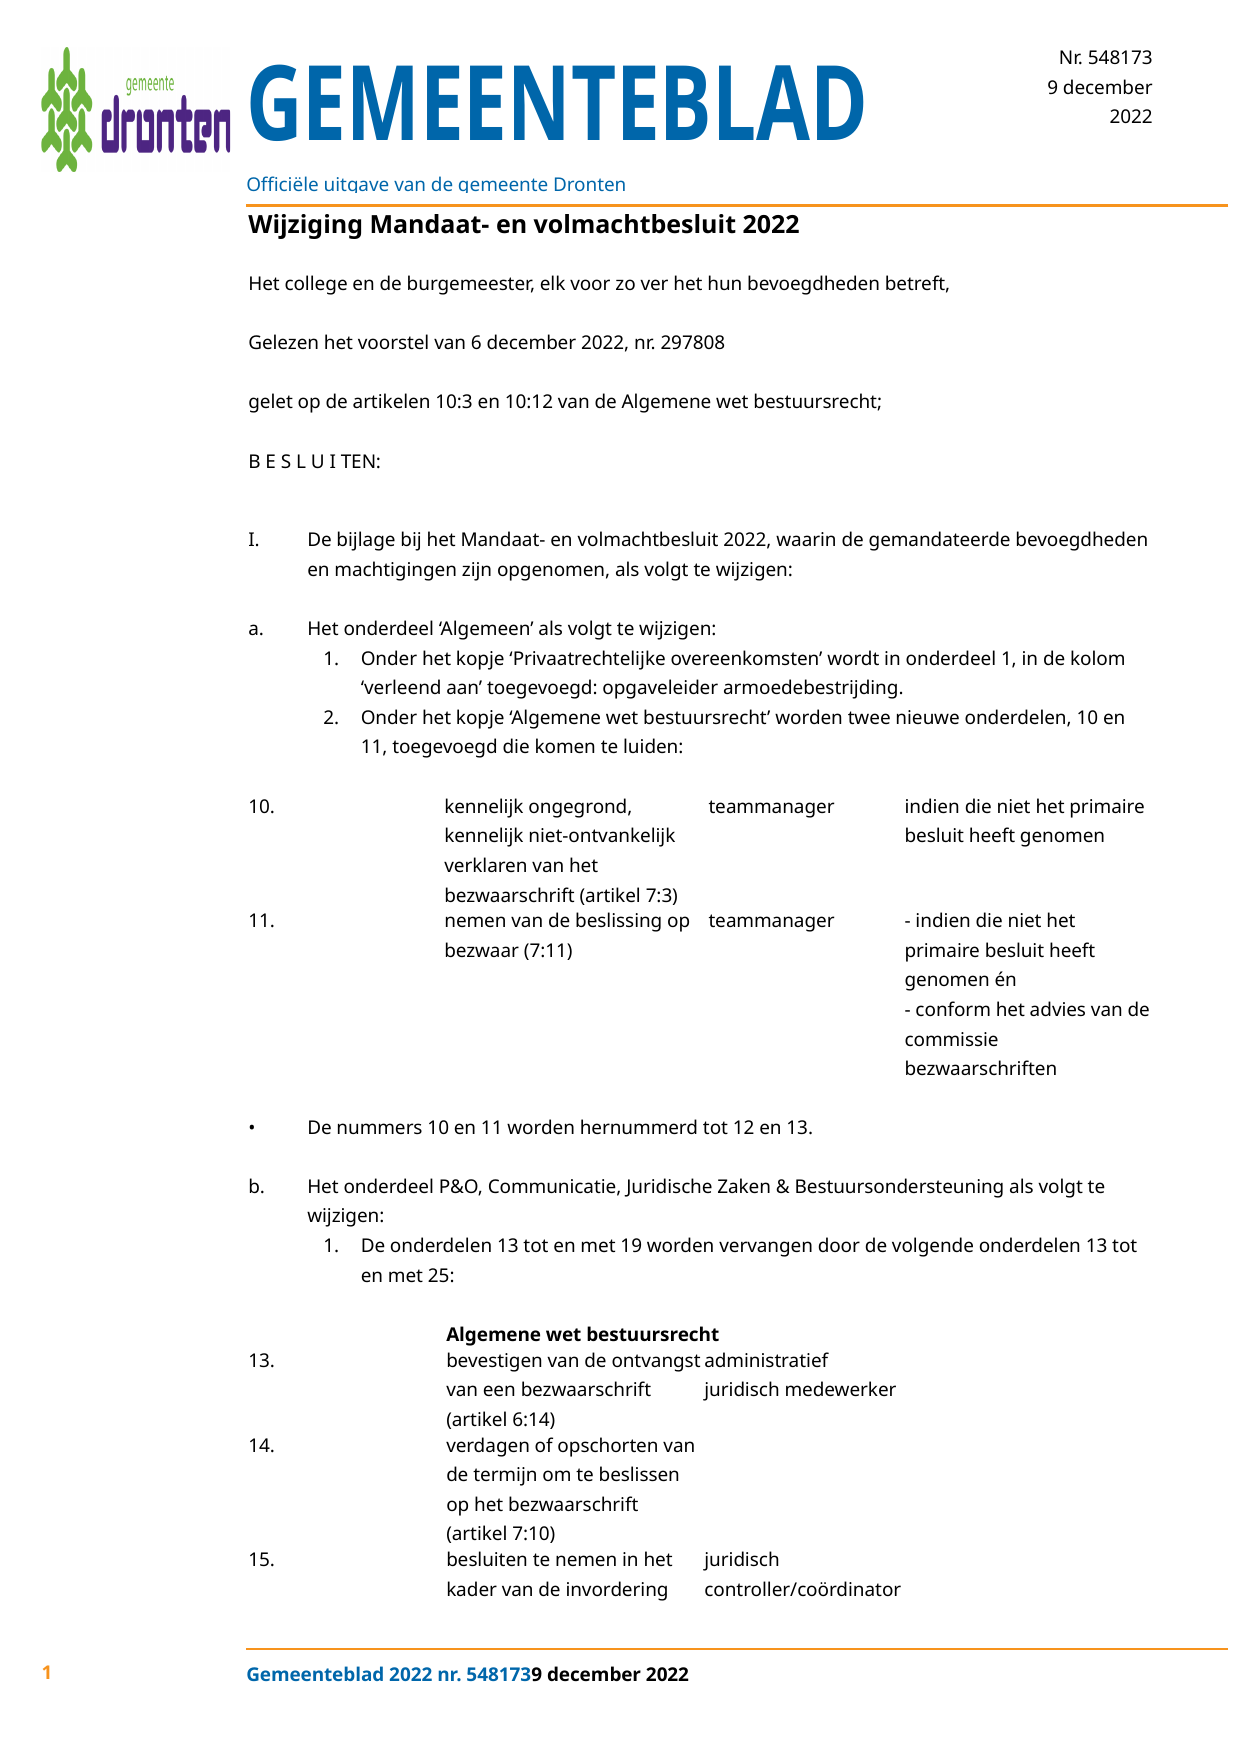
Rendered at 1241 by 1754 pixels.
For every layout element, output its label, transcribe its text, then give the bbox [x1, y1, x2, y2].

list Het onderdeel P&O, Communicatie, Juridische Zaken & Bestuursondersteuning als volgt te wijzigen: [248, 1173, 1152, 1228]
table_cell 14. [248, 1432, 446, 1546]
table_header 10. [248, 793, 444, 907]
list Onder het kopje ‘Privaatrechtelijke overeenkomsten’ wordt in onderdeel 1, in de kolom ‘verleend aan’ toegevoegd: opgaveleider armoedebestrijding. [323, 645, 1152, 700]
table_cell [902, 1347, 1152, 1546]
table_cell 13. [248, 1347, 446, 1432]
table_header [248, 1321, 446, 1347]
text B E S L U I TEN: [248, 448, 1152, 473]
picture [41, 47, 231, 172]
list De nummers 10 en 11 worden hernummerd tot 12 en 13. [248, 1114, 1152, 1140]
text gelet op de artikelen 10:3 en 10:12 van de Algemene wet bestuursrecht; [248, 389, 1152, 414]
table_cell administratief juridisch medewerker [704, 1347, 902, 1546]
table_cell 11. [248, 908, 444, 1081]
table_cell bevestigen van de ontvangst van een bezwaarschrift (artikel 6:14) [446, 1347, 704, 1432]
table_cell - indien die niet het primaire besluit heeft genomen én - conform het advies van de commissie bezwaarschriften [904, 908, 1152, 1081]
table_cell teammanager [708, 908, 904, 933]
list Onder het kopje ‘Algemene wet bestuursrecht’ worden twee nieuwe onderdelen, 10 en 11, toegevoegd die komen te luiden: [323, 704, 1152, 759]
text Gelezen het voorstel van 6 december 2022, nr. 297808 [248, 329, 1152, 355]
table_cell juridisch controller/coördinator [704, 1546, 902, 1602]
table_cell verdagen of opschorten van de termijn om te beslissen op het bezwaarschrift (artikel 7:10) [446, 1432, 704, 1546]
table_cell [708, 933, 904, 1081]
table_cell nemen van de beslissing op bezwaar (7:11) [444, 908, 708, 1081]
table_header kennelijk ongegrond, kennelijk niet-ontvankelijk verklaren van het bezwaarschrift (artikel 7:3) [444, 793, 708, 907]
text Het college en de burgemeester, elk voor zo ver het hun bevoegdheden betreft, [248, 270, 1152, 296]
table_cell 15. [248, 1546, 446, 1602]
list De bijlage bij het Mandaat- en volmachtbesluit 2022, waarin de gemandateerde bevoegdheden en machtigingen zijn opgenomen, als volgt te wijzigen: [248, 527, 1152, 582]
table_header teammanager [708, 793, 904, 907]
table_cell besluiten te nemen in het kader van de invordering [446, 1546, 704, 1602]
list Het onderdeel ‘Algemeen’ als volgt te wijzigen: [248, 615, 1152, 641]
table_cell [902, 1546, 1152, 1602]
text Wijziging Mandaat- en volmachtbesluit 2022 [248, 207, 1152, 241]
list De onderdelen 13 tot en met 19 worden vervangen door de volgende onderdelen 13 tot en met 25: [323, 1232, 1152, 1288]
table_header indien die niet het primaire besluit heeft genomen [904, 793, 1152, 907]
table_header Algemene wet bestuursrecht [446, 1321, 1152, 1347]
